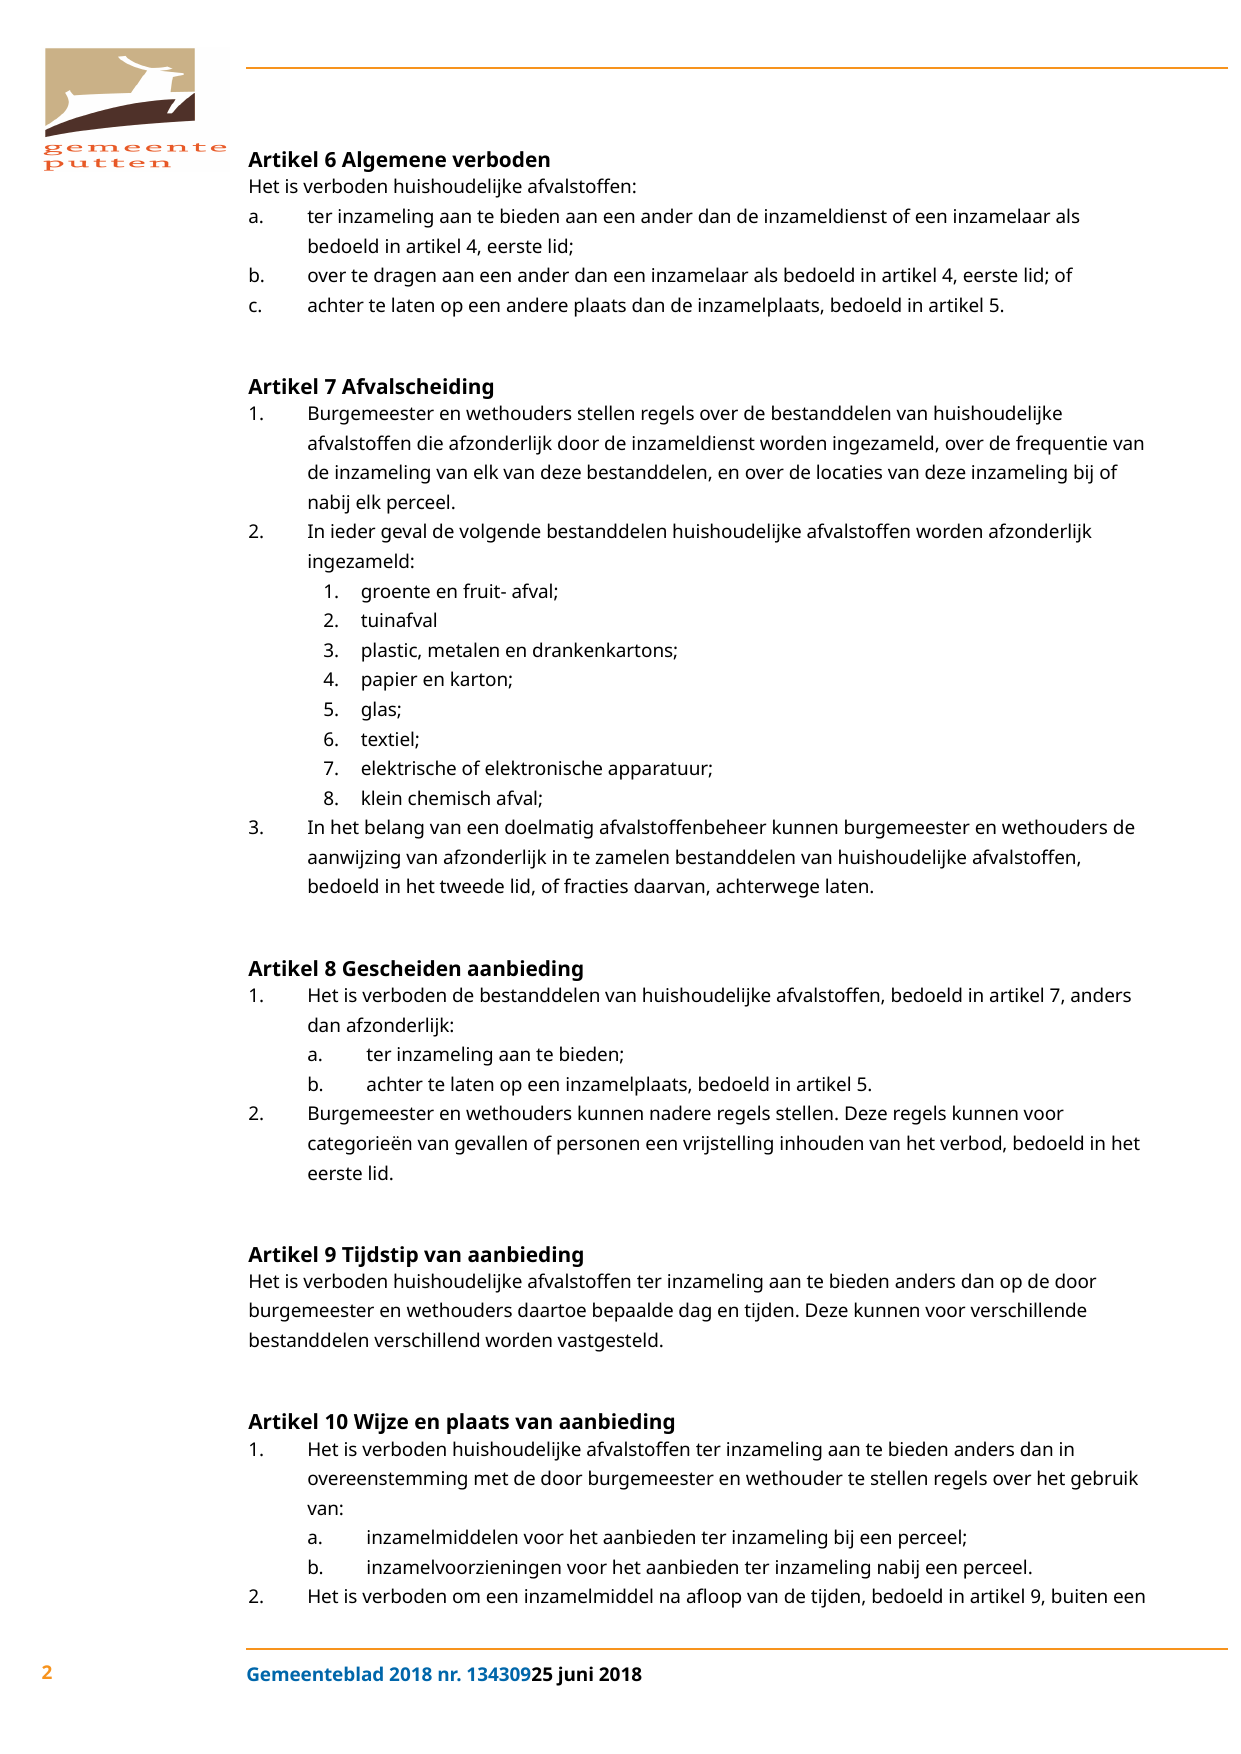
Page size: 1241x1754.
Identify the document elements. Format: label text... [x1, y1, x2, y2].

list In ieder geval de volgende bestanddelen huishoudelijke afvalstoffen worden afzonderlijk ingezameld: [248, 519, 1152, 574]
text Artikel 7 Afvalscheiding [248, 372, 1152, 400]
list klein chemisch afval; [323, 785, 1152, 811]
list Burgemeester en wethouders kunnen nadere regels stellen. Deze regels kunnen voor categorieën van gevallen of personen een vrijstelling inhouden van het verbod, bedoeld in het eerste lid. [248, 1101, 1152, 1185]
text Artikel 6 Algemene verboden [248, 145, 1152, 174]
list papier en karton; [323, 667, 1152, 692]
list In het belang van een doelmatig afvalstoffenbeheer kunnen burgemeester en wethouders de aanwijzing van afzonderlijk in te zamelen bestanddelen van huishoudelijke afvalstoffen, bedoeld in het tweede lid, of fracties daarvan, achterwege laten. [248, 814, 1152, 899]
list tuinafval [323, 607, 1152, 633]
list Het is verboden huishoudelijke afvalstoffen ter inzameling aan te bieden anders dan in overeenstemming met de door burgemeester en wethouder te stellen regels over het gebruik van: [248, 1436, 1152, 1521]
text Artikel 10 Wijze en plaats van aanbieding [248, 1407, 1152, 1436]
list achter te laten op een inzamelplaats, bedoeld in artikel 5. [307, 1071, 1152, 1097]
list glas; [323, 696, 1152, 722]
list over te dragen aan een ander dan een inzamelaar als bedoeld in artikel 4, eerste lid; of [248, 262, 1152, 288]
list inzamelvoorzieningen voor het aanbieden ter inzameling nabij een perceel. [307, 1554, 1152, 1580]
list textiel; [323, 726, 1152, 752]
list Het is verboden om een inzamelmiddel na afloop van de tijden, bedoeld in artikel 9, buiten een [248, 1584, 1152, 1609]
text Artikel 9 Tijdstip van aanbieding [248, 1240, 1152, 1268]
list groente en fruit- afval; [323, 578, 1152, 604]
text Het is verboden huishoudelijke afvalstoffen ter inzameling aan te bieden anders dan op de door burgemeester en wethouders daartoe bepaalde dag en tijden. Deze kunnen voor verschillende bestanddelen verschillend worden vastgesteld. [248, 1268, 1152, 1353]
list achter te laten op een andere plaats dan de inzamelplaats, bedoeld in artikel 5. [248, 292, 1152, 318]
list Het is verboden de bestanddelen van huishoudelijke afvalstoffen, bedoeld in artikel 7, anders dan afzonderlijk: [248, 982, 1152, 1037]
text Het is verboden huishoudelijke afvalstoffen: [248, 174, 1152, 199]
list elektrische of elektronische apparatuur; [323, 755, 1152, 781]
list plastic, metalen en drankenkartons; [323, 637, 1152, 663]
list inzamelmiddelen voor het aanbieden ter inzameling bij een perceel; [307, 1524, 1152, 1550]
list Burgemeester en wethouders stellen regels over de bestanddelen van huishoudelijke afvalstoffen die afzonderlijk door de inzameldienst worden ingezameld, over de frequentie van de inzameling van elk van deze bestanddelen, en over de locaties van deze inzameling bij of nabij elk perceel. [248, 400, 1152, 515]
list ter inzameling aan te bieden aan een ander dan de inzameldienst of een inzamelaar als bedoeld in artikel 4, eerste lid; [248, 203, 1152, 258]
text Artikel 8 Gescheiden aanbieding [248, 954, 1152, 982]
list ter inzameling aan te bieden; [307, 1041, 1152, 1067]
picture [41, 47, 231, 172]
